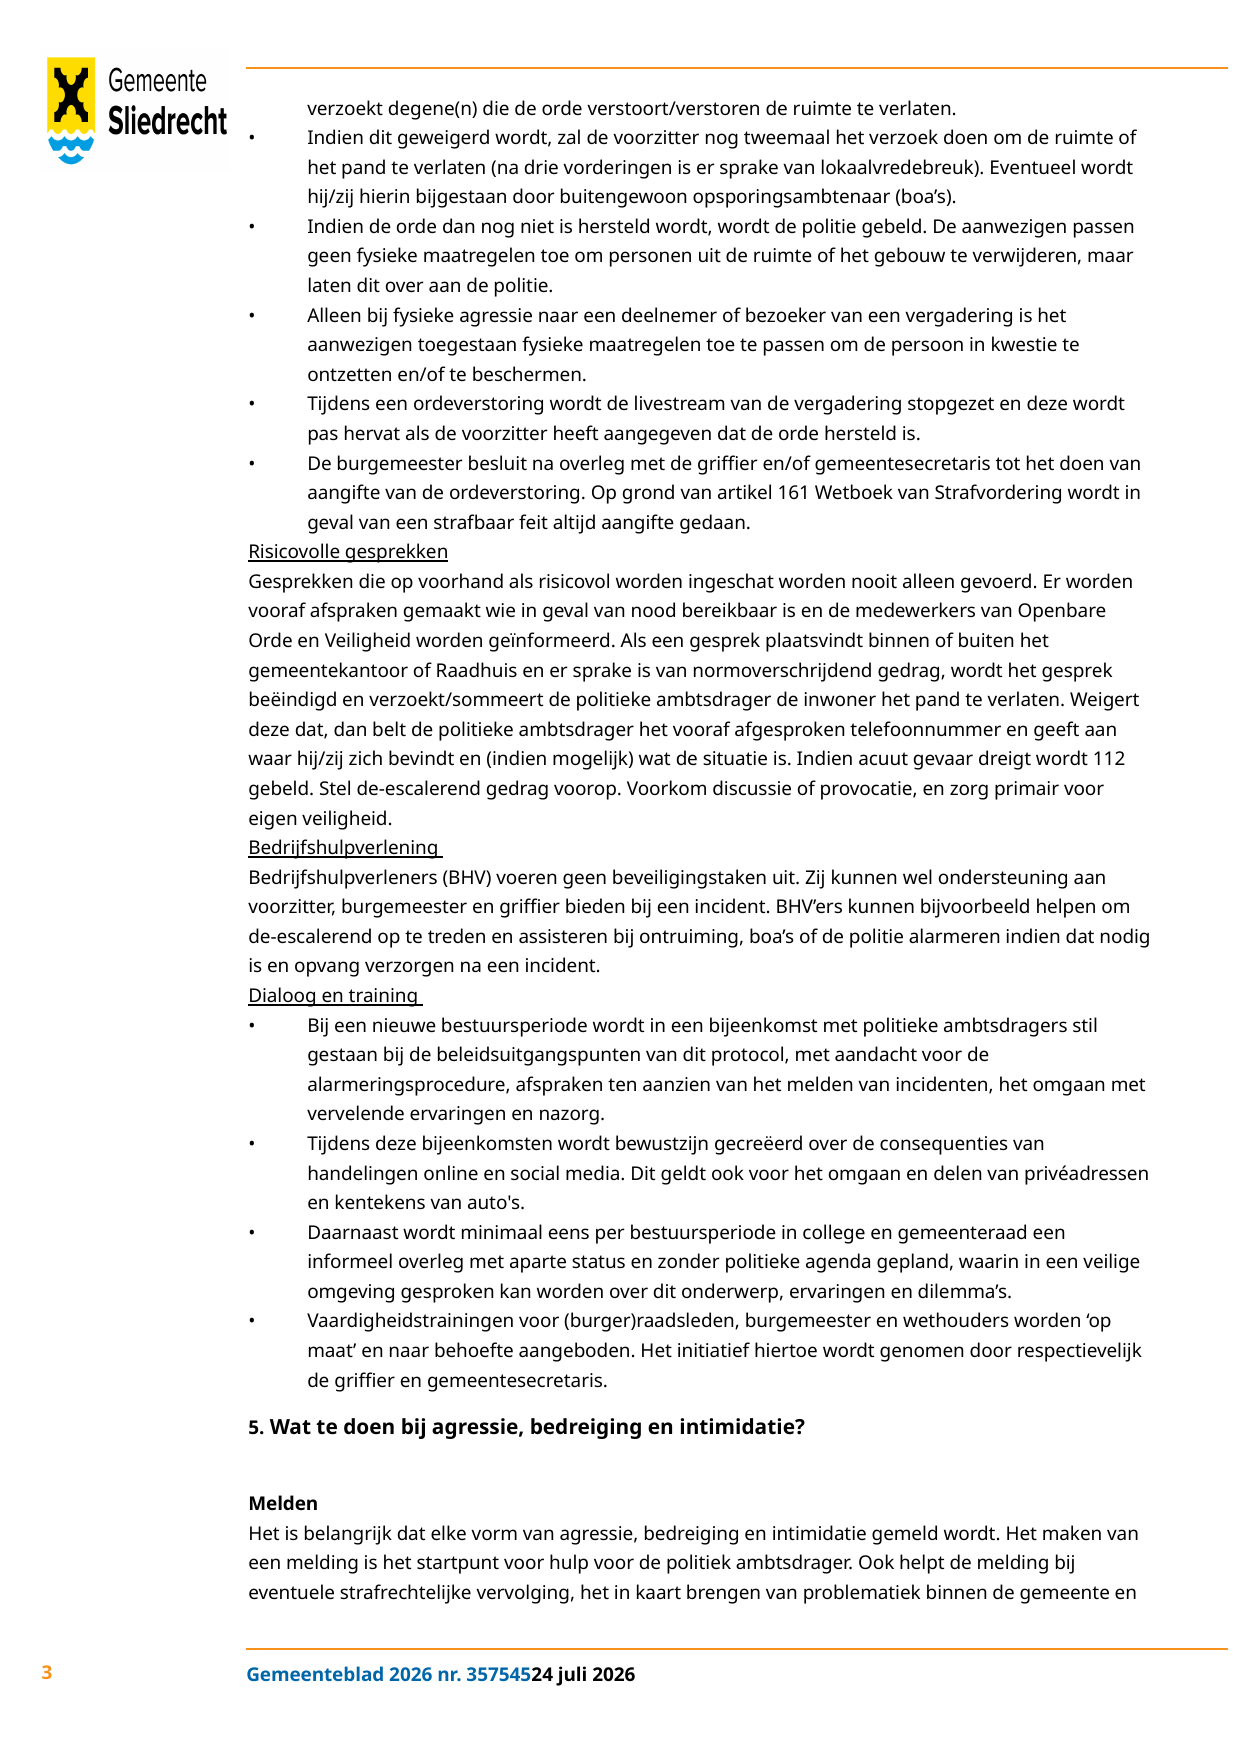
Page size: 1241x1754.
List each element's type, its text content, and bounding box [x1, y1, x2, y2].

picture [41, 47, 231, 172]
list Indien dit geweigerd wordt, zal de voorzitter nog tweemaal het verzoek doen om de ruimte of het pand te verlaten (na drie vorderingen is er sprake van lokaalvredebreuk). Eventueel wordt hij/zij hierin bijgestaan door buitengewoon opsporingsambtenaar (boa’s). [248, 124, 1152, 209]
text Het is belangrijk dat elke vorm van agressie, bedreiging en intimidatie gemeld wordt. Het maken van een melding is het startpunt voor hulp voor de politiek ambtsdrager. Ook helpt de melding bij eventuele strafrechtelijke vervolging, het in kaart brengen van problematiek binnen de gemeente en [248, 1520, 1152, 1605]
text Risicovolle gesprekken [248, 538, 1152, 564]
text Melden [248, 1490, 1152, 1516]
list Daarnaast wordt minimaal eens per bestuursperiode in college en gemeenteraad een informeel overleg met aparte status en zonder politieke agenda gepland, waarin in een veilige omgeving gesproken kan worden over dit onderwerp, ervaringen en dilemma’s. [248, 1219, 1152, 1304]
text Dialoog en training [248, 982, 1152, 1008]
list verzoekt degene(n) die de orde verstoort/verstoren de ruimte te verlaten. [248, 95, 1152, 121]
list Indien de orde dan nog niet is hersteld wordt, wordt de politie gebeld. De aanwezigen passen geen fysieke maatregelen toe om personen uit de ruimte of het gebouw te verwijderen, maar laten dit over aan de politie. [248, 213, 1152, 298]
list De burgemeester besluit na overleg met de griffier en/of gemeentesecretaris tot het doen van aangifte van de ordeverstoring. Op grond van artikel 161 Wetboek van Strafvordering wordt in geval van een strafbaar feit altijd aangifte gedaan. [248, 450, 1152, 535]
list Bij een nieuwe bestuursperiode wordt in een bijeenkomst met politieke ambtsdragers stil gestaan bij de beleidsuitgangspunten van dit protocol, met aandacht voor de alarmeringsprocedure, afspraken ten aanzien van het melden van incidenten, het omgaan met vervelende ervaringen en nazorg. [248, 1012, 1152, 1126]
list Tijdens deze bijeenkomsten wordt bewustzijn gecreëerd over de consequenties van handelingen online en social media. Dit geldt ook voor het omgaan en delen van privéadressen en kentekens van auto's. [248, 1130, 1152, 1215]
list Vaardigheidstrainingen voor (burger)raadsleden, burgemeester en wethouders worden ‘op maat’ en naar behoefte aangeboden. Het initiatief hiertoe wordt genomen door respectievelijk de griffier en gemeentesecretaris. [248, 1308, 1152, 1393]
text Gesprekken die op voorhand als risicovol worden ingeschat worden nooit alleen gevoerd. Er worden vooraf afspraken gemaakt wie in geval van nood bereikbaar is en de medewerkers van Openbare Orde en Veiligheid worden geïnformeerd. Als een gesprek plaatsvindt binnen of buiten het gemeentekantoor of Raadhuis en er sprake is van normoverschrijdend gedrag, wordt het gesprek beëindigd en verzoekt/sommeert de politieke ambtsdrager de inwoner het pand te verlaten. Weigert deze dat, dan belt de politieke ambtsdrager het vooraf afgesproken telefoonnummer en geeft aan waar hij/zij zich bevindt en (indien mogelijk) wat de situatie is. Indien acuut gevaar dreigt wordt 112 gebeld. Stel de-escalerend gedrag voorop. Voorkom discussie of provocatie, en zorg primair voor eigen veiligheid. [248, 568, 1152, 831]
text Bedrijfshulpverlening [248, 834, 1152, 860]
text 5. Wat te doen bij agressie, bedreiging en intimidatie? [248, 1412, 1152, 1441]
text Bedrijfshulpverleners (BHV) voeren geen beveiligingstaken uit. Zij kunnen wel ondersteuning aan voorzitter, burgemeester en griffier bieden bij een incident. BHV’ers kunnen bijvoorbeeld helpen om de-escalerend op te treden en assisteren bij ontruiming, boa’s of de politie alarmeren indien dat nodig is en opvang verzorgen na een incident. [248, 864, 1152, 978]
list Alleen bij fysieke agressie naar een deelnemer of bezoeker van een vergadering is het aanwezigen toegestaan fysieke maatregelen toe te passen om de persoon in kwestie te ontzetten en/of te beschermen. [248, 302, 1152, 387]
list Tijdens een ordeverstoring wordt de livestream van de vergadering stopgezet en deze wordt pas hervat als de voorzitter heeft aangegeven dat de orde hersteld is. [248, 391, 1152, 446]
